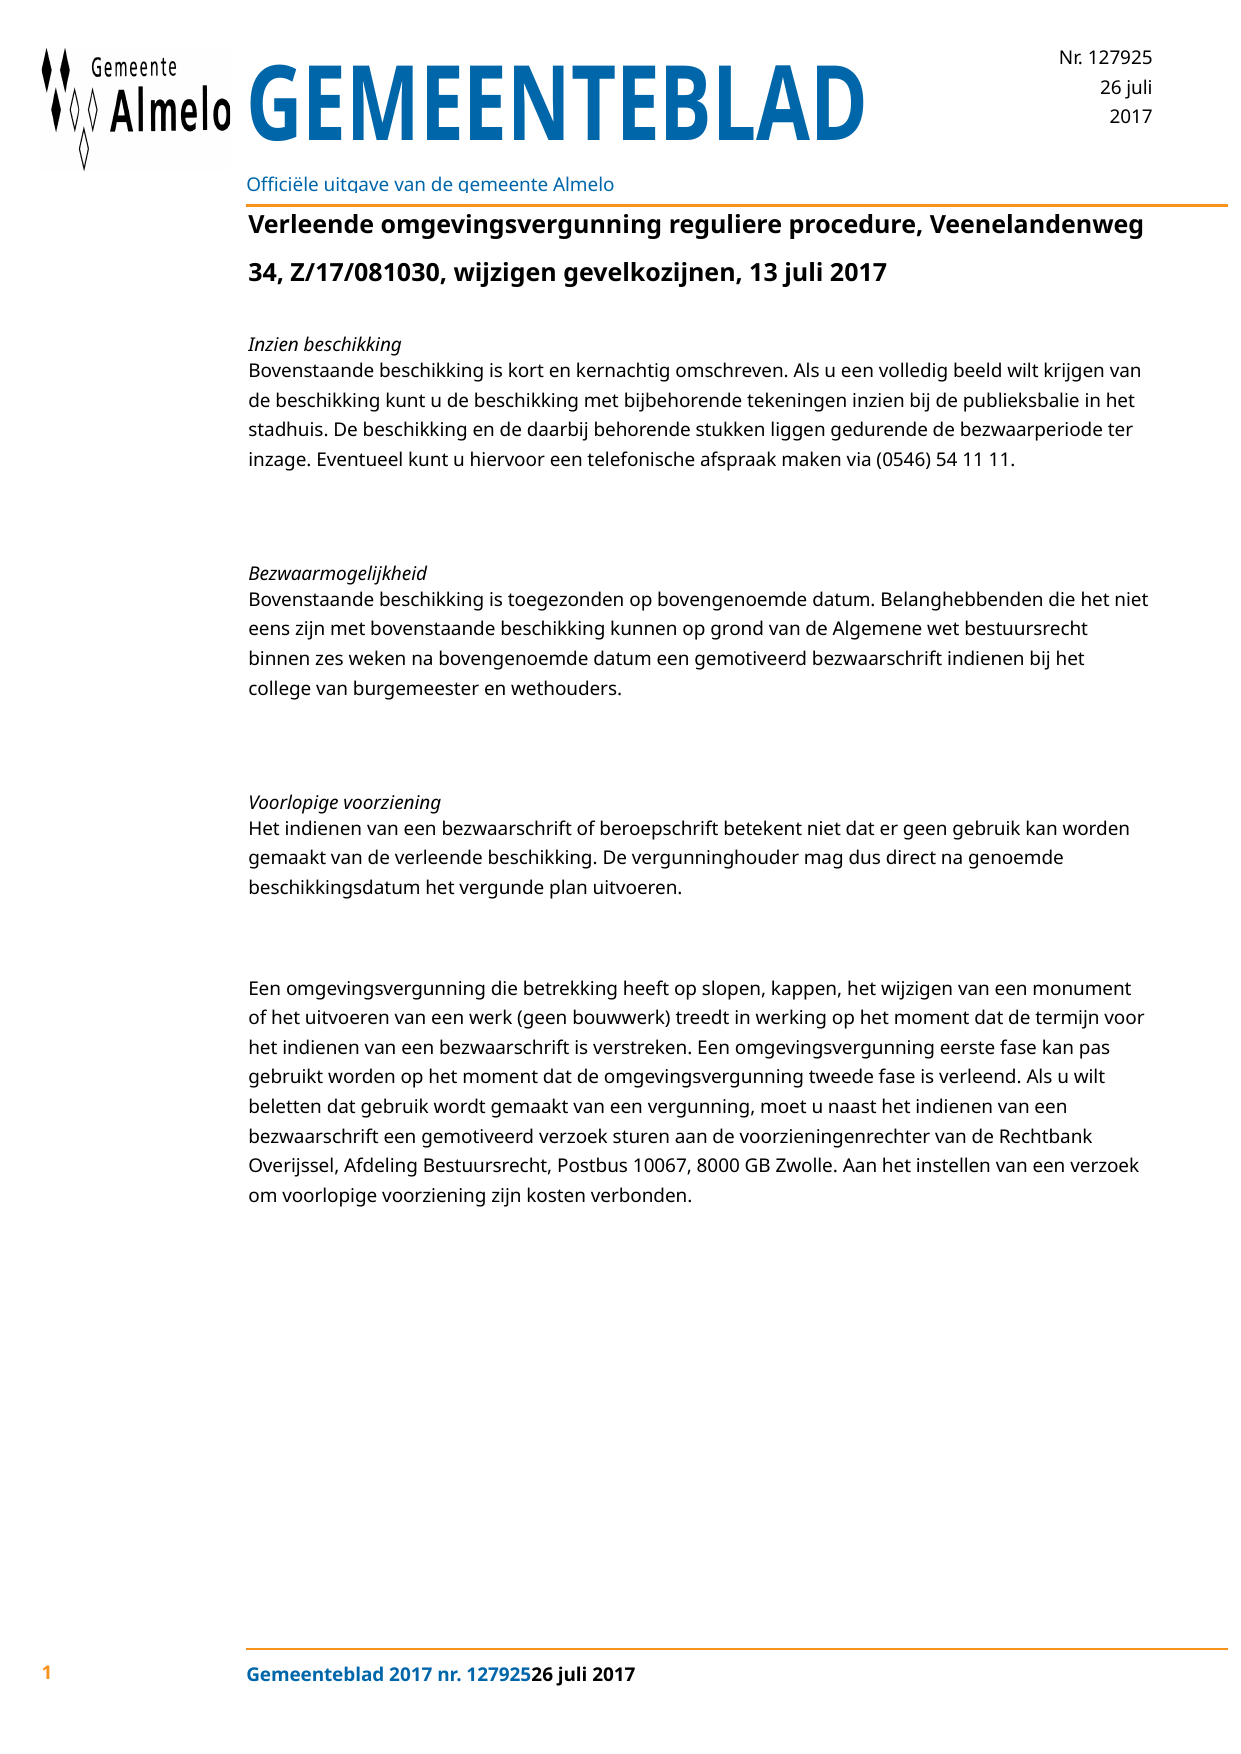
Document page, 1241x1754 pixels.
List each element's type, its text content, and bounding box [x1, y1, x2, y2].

text Bovenstaande beschikking is kort en kernachtig omschreven. Als u een volledig beeld wilt krijgen van de beschikking kunt u de beschikking met bijbehorende tekeningen inzien bij de publieksbalie in het stadhuis. De beschikking en de daarbij behorende stukken liggen gedurende de bezwaarperiode ter inzage. Eventueel kunt u hiervoor een telefonische afspraak maken via (0546) 54 11 11. [248, 357, 1152, 472]
text Bovenstaande beschikking is toegezonden op bovengenoemde datum. Belanghebbenden die het niet eens zijn met bovenstaande beschikking kunnen op grond van de Algemene wet bestuursrecht binnen zes weken na bovengenoemde datum een gemotiveerd bezwaarschrift indienen bij het college van burgemeester en wethouders. [248, 586, 1152, 701]
picture [41, 47, 231, 172]
text Het indienen van een bezwaarschrift of beroepschrift betekent niet dat er geen gebruik kan worden gemaakt van de verleende beschikking. De vergunninghouder mag dus direct na genoemde beschikkingsdatum het vergunde plan uitvoeren. [248, 815, 1152, 900]
text Verleende omgevingsvergunning reguliere procedure, Veenelandenweg 34, Z/17/081030, wijzigen gevelkozijnen, 13 juli 2017 [248, 207, 1152, 288]
text Voorlopige voorziening [248, 789, 1152, 815]
text Inzien beschikking [248, 331, 1152, 357]
text Bezwaarmogelijkheid [248, 560, 1152, 586]
text Een omgevingsvergunning die betrekking heeft op slopen, kappen, het wijzigen van een monument of het uitvoeren van een werk (geen bouwwerk) treedt in werking op het moment dat de termijn voor het indienen van een bezwaarschrift is verstreken. Een omgevingsvergunning eerste fase kan pas gebruikt worden op het moment dat de omgevingsvergunning tweede fase is verleend. Als u wilt beletten dat gebruik wordt gemaakt van een vergunning, moet u naast het indienen van een bezwaarschrift een gemotiveerd verzoek sturen aan de voorzieningenrechter van de Rechtbank Overijssel, Afdeling Bestuursrecht, Postbus 10067, 8000 GB Zwolle. Aan het instellen van een verzoek om voorlopige voorziening zijn kosten verbonden. [248, 975, 1152, 1208]
